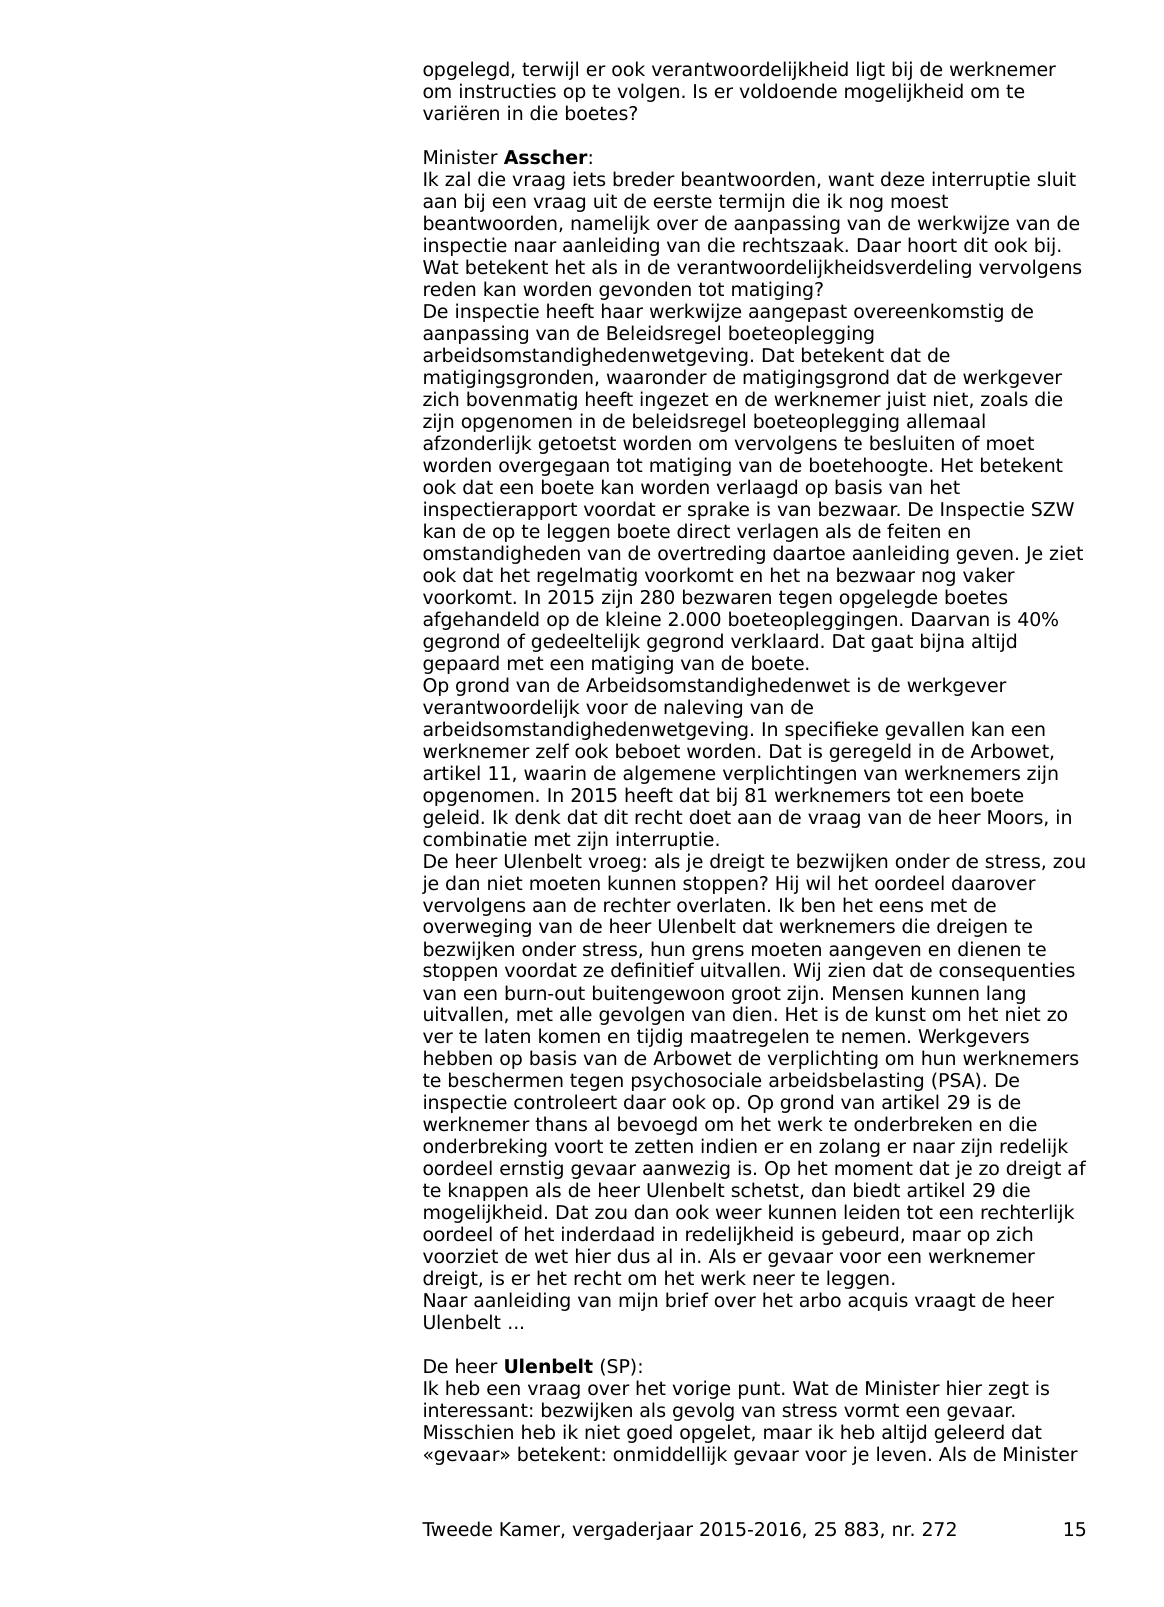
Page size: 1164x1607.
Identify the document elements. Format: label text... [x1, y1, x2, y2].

text Ik zal die vraag iets breder beantwoorden, want deze interruptie sluit aan bij een vraag uit de eerste termijn die ik nog moest beantwoorden, namelijk over de aanpassing van de werkwijze van de inspectie naar aanleiding van die rechtszaak. Daar hoort dit ook bij. Wat betekent het als in de verantwoordelijkheidsverdeling vervolgens reden kan worden gevonden tot matiging? [422, 169, 1087, 301]
text De heer Ulenbelt (SP): [422, 1356, 1087, 1378]
text opgelegd, terwijl er ook verantwoordelijkheid ligt bij de werknemer om instructies op te volgen. Is er voldoende mogelijkheid om te variëren in die boetes? [422, 59, 1087, 125]
text Ik heb een vraag over het vorige punt. Wat de Minister hier zegt is interessant: bezwijken als gevolg van stress vormt een gevaar. Misschien heb ik niet goed opgelet, maar ik heb altijd geleerd dat «gevaar» betekent: onmiddellijk gevaar voor je leven. Als de Minister [422, 1378, 1087, 1466]
text De heer Ulenbelt vroeg: als je dreigt te bezwijken onder de stress, zou je dan niet moeten kunnen stoppen? Hij wil het oordeel daarover vervolgens aan de rechter overlaten. Ik ben het eens met de overweging van de heer Ulenbelt dat werknemers die dreigen te bezwijken onder stress, hun grens moeten aangeven en dienen te stoppen voordat ze definitief uitvallen. Wij zien dat de consequenties van een burn-out buitengewoon groot zijn. Mensen kunnen lang uitvallen, met alle gevolgen van dien. Het is de kunst om het niet zo ver te laten komen en tijdig maatregelen te nemen. Werkgevers hebben op basis van de Arbowet de verplichting om hun werknemers te beschermen tegen psychosociale arbeidsbelasting (PSA). De inspectie controleert daar ook op. Op grond van artikel 29 is de werknemer thans al bevoegd om het werk te onderbreken en die onderbreking voort te zetten indien er en zolang er naar zijn redelijk oordeel ernstig gevaar aanwezig is. Op het moment dat je zo dreigt af te knappen als de heer Ulenbelt schetst, dan biedt artikel 29 die mogelijkheid. Dat zou dan ook weer kunnen leiden tot een rechterlijk oordeel of het inderdaad in redelijkheid is gebeurd, maar op zich voorziet de wet hier dus al in. Als er gevaar voor een werknemer dreigt, is er het recht om het werk neer te leggen. [422, 851, 1087, 1290]
text De inspectie heeft haar werkwijze aangepast overeenkomstig de aanpassing van de Beleidsregel boeteoplegging arbeidsomstandighedenwetgeving. Dat betekent dat de matigingsgronden, waaronder de matigingsgrond dat de werkgever zich bovenmatig heeft ingezet en de werknemer juist niet, zoals die zijn opgenomen in de beleidsregel boeteoplegging allemaal afzonderlijk getoetst worden om vervolgens te besluiten of moet worden overgegaan tot matiging van de boetehoogte. Het betekent ook dat een boete kan worden verlaagd op basis van het inspectierapport voordat er sprake is van bezwaar. De Inspectie SZW kan de op te leggen boete direct verlagen als de feiten en omstandigheden van de overtreding daartoe aanleiding geven. Je ziet ook dat het regelmatig voorkomt en het na bezwaar nog vaker voorkomt. In 2015 zijn 280 bezwaren tegen opgelegde boetes afgehandeld op de kleine 2.000 boeteopleggingen. Daarvan is 40% gegrond of gedeeltelijk gegrond verklaard. Dat gaat bijna altijd gepaard met een matiging van de boete. [422, 301, 1087, 675]
text Naar aanleiding van mijn brief over het arbo acquis vraagt de heer Ulenbelt ... [422, 1290, 1087, 1334]
text Minister Asscher: [422, 147, 1087, 169]
text Op grond van de Arbeidsomstandighedenwet is de werkgever verantwoordelijk voor de naleving van de arbeidsomstandighedenwetgeving. In specifieke gevallen kan een werknemer zelf ook beboet worden. Dat is geregeld in de Arbowet, artikel 11, waarin de algemene verplichtingen van werknemers zijn opgenomen. In 2015 heeft dat bij 81 werknemers tot een boete geleid. Ik denk dat dit recht doet aan de vraag van de heer Moors, in combinatie met zijn interruptie. [422, 675, 1087, 851]
